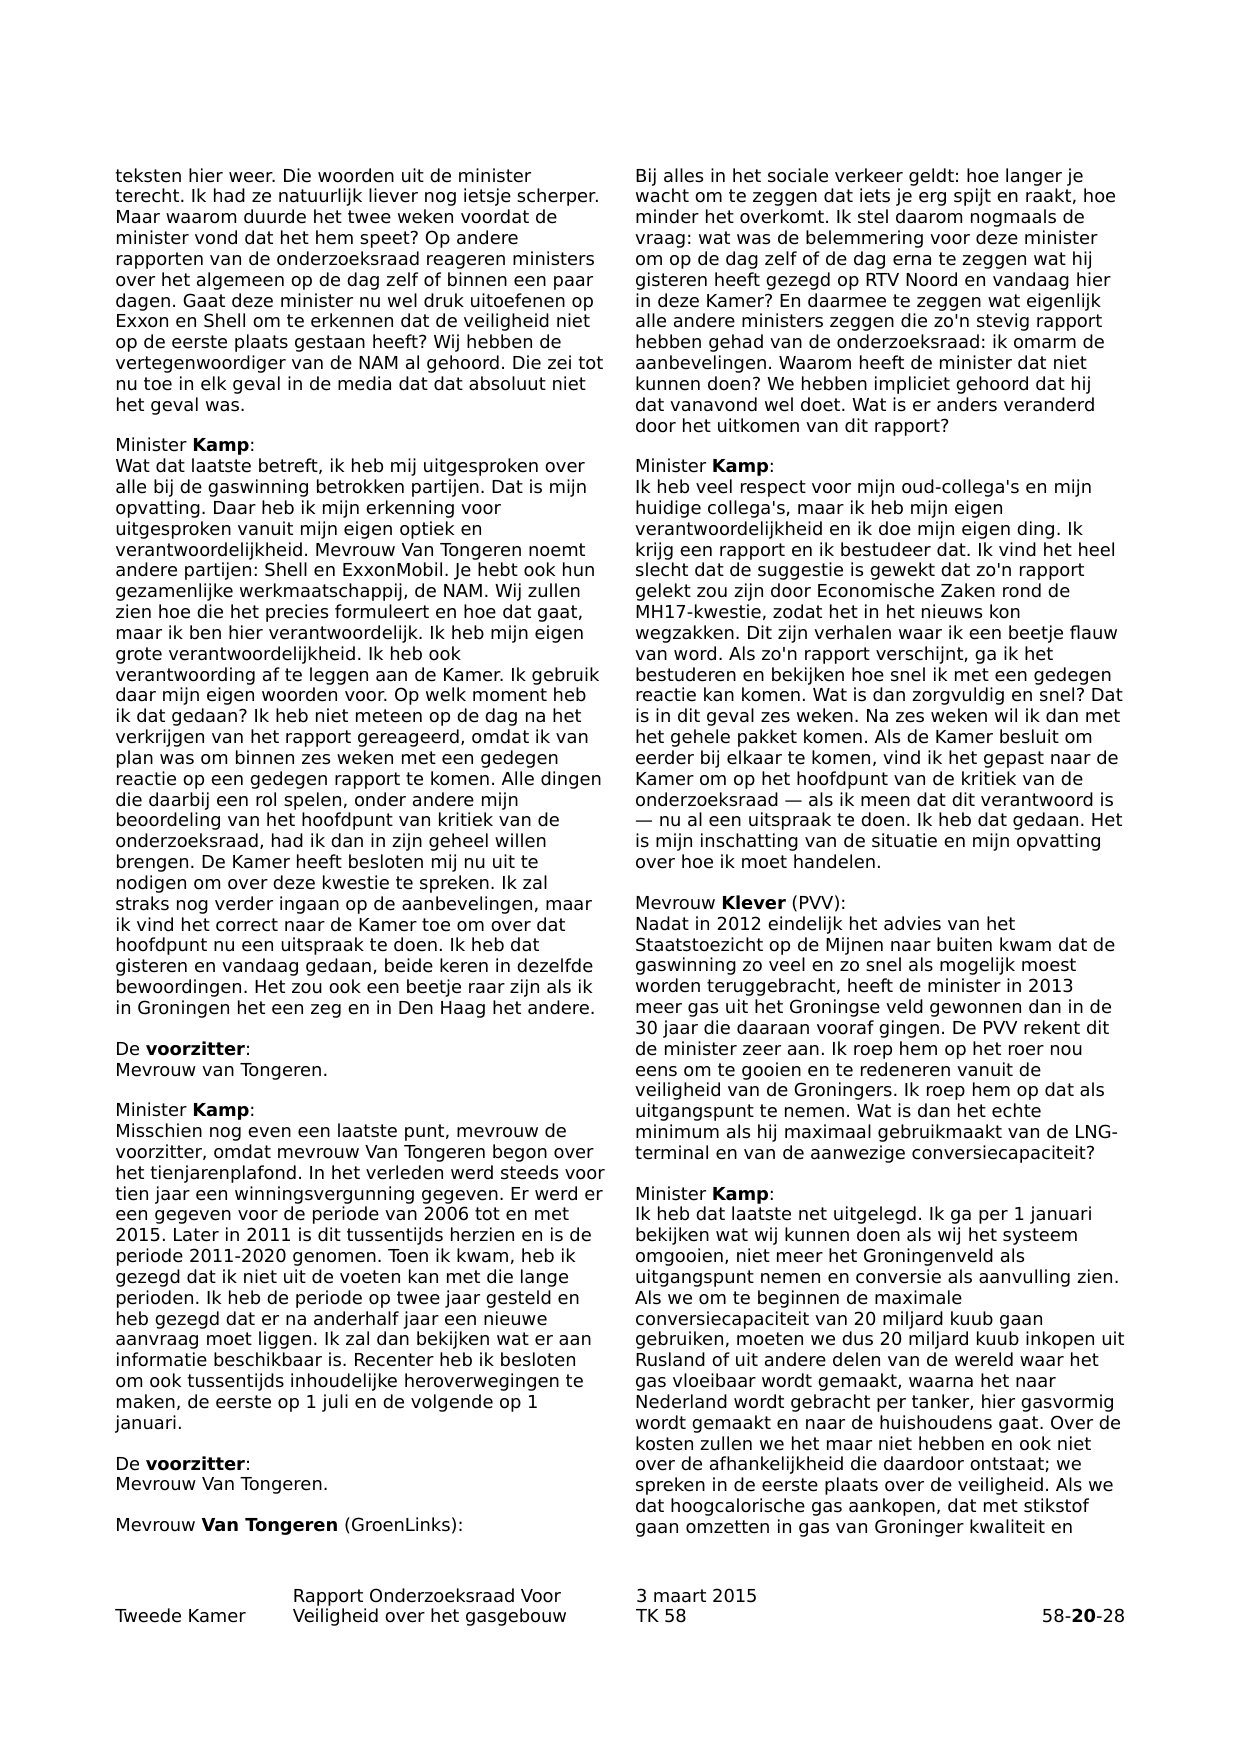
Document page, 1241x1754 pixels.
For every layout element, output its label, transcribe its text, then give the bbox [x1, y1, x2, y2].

text Minister Kamp: [635, 456, 1125, 477]
text Ik heb dat laatste net uitgelegd. Ik ga per 1 januari bekijken wat wij kunnen doen als wij het systeem omgooien, niet meer het Groningenveld als uitgangspunt nemen en conversie als aanvulling zien. Als we om te beginnen de maximale conversiecapaciteit van 20 miljard kuub gaan gebruiken, moeten we dus 20 miljard kuub inkopen uit Rusland of uit andere delen van de wereld waar het gas vloeibaar wordt gemaakt, waarna het naar Nederland wordt gebracht per tanker, hier gasvormig wordt gemaakt en naar de huishoudens gaat. Over de kosten zullen we het maar niet hebben en ook niet over de afhankelijkheid die daardoor ontstaat; we spreken in de eerste plaats over de veiligheid. Als we dat hoogcalorische gas aankopen, dat met stikstof gaan omzetten in gas van Groninger kwaliteit en [635, 1204, 1125, 1537]
text Wat dat laatste betreft, ik heb mij uitgesproken over alle bij de gaswinning betrokken partijen. Dat is mijn opvatting. Daar heb ik mijn erkenning voor uitgesproken vanuit mijn eigen optiek en verantwoordelijkheid. Mevrouw Van Tongeren noemt andere partijen: Shell en ExxonMobil. Je hebt ook hun gezamenlijke werkmaatschappij, de NAM. Wij zullen zien hoe die het precies formuleert en hoe dat gaat, maar ik ben hier verantwoordelijk. Ik heb mijn eigen grote verantwoordelijkheid. Ik heb ook verantwoording af te leggen aan de Kamer. Ik gebruik daar mijn eigen woorden voor. Op welk moment heb ik dat gedaan? Ik heb niet meteen op de dag na het verkrijgen van het rapport gereageerd, omdat ik van plan was om binnen zes weken met een gedegen reactie op een gedegen rapport te komen. Alle dingen die daarbij een rol spelen, onder andere mijn beoordeling van het hoofdpunt van kritiek van de onderzoeksraad, had ik dan in zijn geheel willen brengen. De Kamer heeft besloten mij nu uit te nodigen om over deze kwestie te spreken. Ik zal straks nog verder ingaan op de aanbevelingen, maar ik vind het correct naar de Kamer toe om over dat hoofdpunt nu een uitspraak te doen. Ik heb dat gisteren en vandaag gedaan, beide keren in dezelfde bewoordingen. Het zou ook een beetje raar zijn als ik in Groningen het een zeg en in Den Haag het andere. [115, 456, 605, 1018]
text De voorzitter: [115, 1038, 605, 1059]
text Mevrouw van Tongeren. [115, 1059, 605, 1080]
text Misschien nog even een laatste punt, mevrouw de voorzitter, omdat mevrouw Van Tongeren begon over het tienjarenplafond. In het verleden werd steeds voor tien jaar een winningsvergunning gegeven. Er werd er een gegeven voor de periode van 2006 tot en met 2015. Later in 2011 is dit tussentijds herzien en is de periode 2011-2020 genomen. Toen ik kwam, heb ik gezegd dat ik niet uit de voeten kan met die lange perioden. Ik heb de periode op twee jaar gesteld en heb gezegd dat er na anderhalf jaar een nieuwe aanvraag moet liggen. Ik zal dan bekijken wat er aan informatie beschikbaar is. Recenter heb ik besloten om ook tussentijds inhoudelijke heroverwegingen te maken, de eerste op 1 juli en de volgende op 1 januari. [115, 1121, 605, 1433]
text Minister Kamp: [635, 1183, 1125, 1204]
text Bij alles in het sociale verkeer geldt: hoe langer je wacht om te zeggen dat iets je erg spijt en raakt, hoe minder het overkomt. Ik stel daarom nogmaals de vraag: wat was de belemmering voor deze minister om op de dag zelf of de dag erna te zeggen wat hij gisteren heeft gezegd op RTV Noord en vandaag hier in deze Kamer? En daarmee te zeggen wat eigenlijk alle andere ministers zeggen die zo'n stevig rapport hebben gehad van de onderzoeksraad: ik omarm de aanbevelingen. Waarom heeft de minister dat niet kunnen doen? We hebben impliciet gehoord dat hij dat vanavond wel doet. Wat is er anders veranderd door het uitkomen van dit rapport? [635, 165, 1125, 436]
text Minister Kamp: [115, 1100, 605, 1121]
text Mevrouw Van Tongeren (GroenLinks): [115, 1515, 605, 1536]
text Nadat in 2012 eindelijk het advies van het Staatstoezicht op de Mijnen naar buiten kwam dat de gaswinning zo veel en zo snel als mogelijk moest worden teruggebracht, heeft de minister in 2013 meer gas uit het Groningse veld gewonnen dan in de 30 jaar die daaraan vooraf gingen. De PVV rekent dit de minister zeer aan. Ik roep hem op het roer nou eens om te gooien en te redeneren vanuit de veiligheid van de Groningers. Ik roep hem op dat als uitgangspunt te nemen. Wat is dan het echte minimum als hij maximaal gebruikmaakt van de LNG-terminal en van de aanwezige conversiecapaciteit? [635, 913, 1125, 1163]
text Mevrouw Klever (PVV): [635, 893, 1125, 913]
text Mevrouw Van Tongeren. [115, 1474, 605, 1495]
text De voorzitter: [115, 1453, 605, 1474]
text Minister Kamp: [115, 435, 605, 456]
text teksten hier weer. Die woorden uit de minister terecht. Ik had ze natuurlijk liever nog ietsje scherper. Maar waarom duurde het twee weken voordat de minister vond dat het hem speet? Op andere rapporten van de onderzoeksraad reageren ministers over het algemeen op de dag zelf of binnen een paar dagen. Gaat deze minister nu wel druk uitoefenen op Exxon en Shell om te erkennen dat de veiligheid niet op de eerste plaats gestaan heeft? Wij hebben de vertegenwoordiger van de NAM al gehoord. Die zei tot nu toe in elk geval in de media dat dat absoluut niet het geval was. [115, 165, 605, 415]
text Ik heb veel respect voor mijn oud-collega's en mijn huidige collega's, maar ik heb mijn eigen verantwoordelijkheid en ik doe mijn eigen ding. Ik krijg een rapport en ik bestudeer dat. Ik vind het heel slecht dat de suggestie is gewekt dat zo'n rapport gelekt zou zijn door Economische Zaken rond de MH17-kwestie, zodat het in het nieuws kon wegzakken. Dit zijn verhalen waar ik een beetje flauw van word. Als zo'n rapport verschijnt, ga ik het bestuderen en bekijken hoe snel ik met een gedegen reactie kan komen. Wat is dan zorgvuldig en snel? Dat is in dit geval zes weken. Na zes weken wil ik dan met het gehele pakket komen. Als de Kamer besluit om eerder bij elkaar te komen, vind ik het gepast naar de Kamer om op het hoofdpunt van de kritiek van de onderzoeksraad — als ik meen dat dit verantwoord is — nu al een uitspraak te doen. Ik heb dat gedaan. Het is mijn inschatting van de situatie en mijn opvatting over hoe ik moet handelen. [635, 477, 1125, 873]
